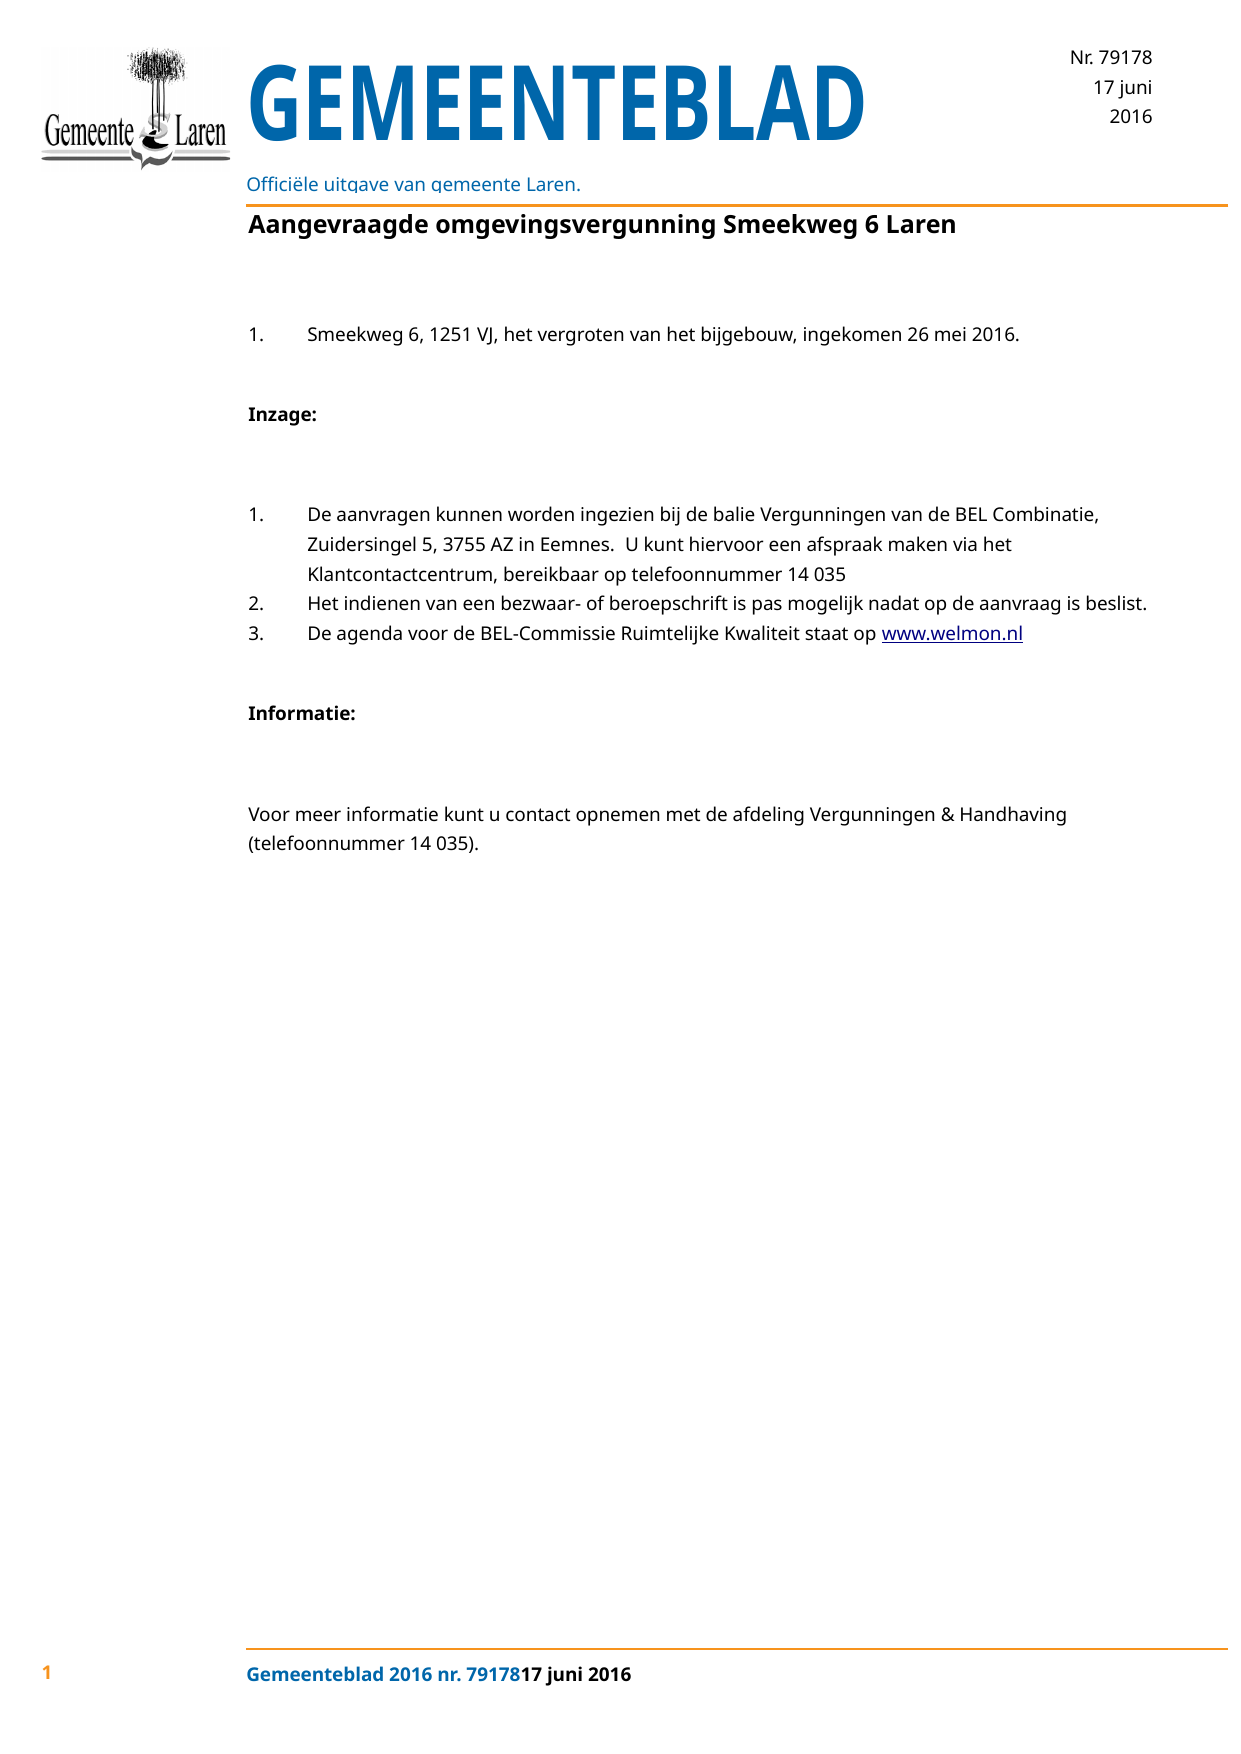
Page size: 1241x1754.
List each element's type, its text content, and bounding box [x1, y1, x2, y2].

list De aanvragen kunnen worden ingezien bij de balie Vergunningen van de BEL Combinatie, Zuidersingel 5, 3755 AZ in Eemnes. U kunt hiervoor een afspraak maken via het Klantcontactcentrum, bereikbaar op telefoonnummer 14 035 [248, 502, 1152, 586]
list De agenda voor de BEL-Commissie Ruimtelijke Kwaliteit staat op www.welmon.nl [248, 620, 1152, 646]
text Inzage: [248, 401, 1152, 426]
text Voor meer informatie kunt u contact opnemen met de afdeling Vergunningen & Handhaving (telefoonnummer 14 035). [248, 801, 1152, 856]
list Smeekweg 6, 1251 VJ, het vergroten van het bijgebouw, ingekomen 26 mei 2016. [248, 321, 1152, 346]
picture [41, 47, 231, 172]
text Aangevraagde omgevingsvergunning Smeekweg 6 Laren [248, 207, 1152, 241]
text Informatie: [248, 700, 1152, 726]
list Het indienen van een bezwaar- of beroepschrift is pas mogelijk nadat op de aanvraag is beslist. [248, 590, 1152, 616]
